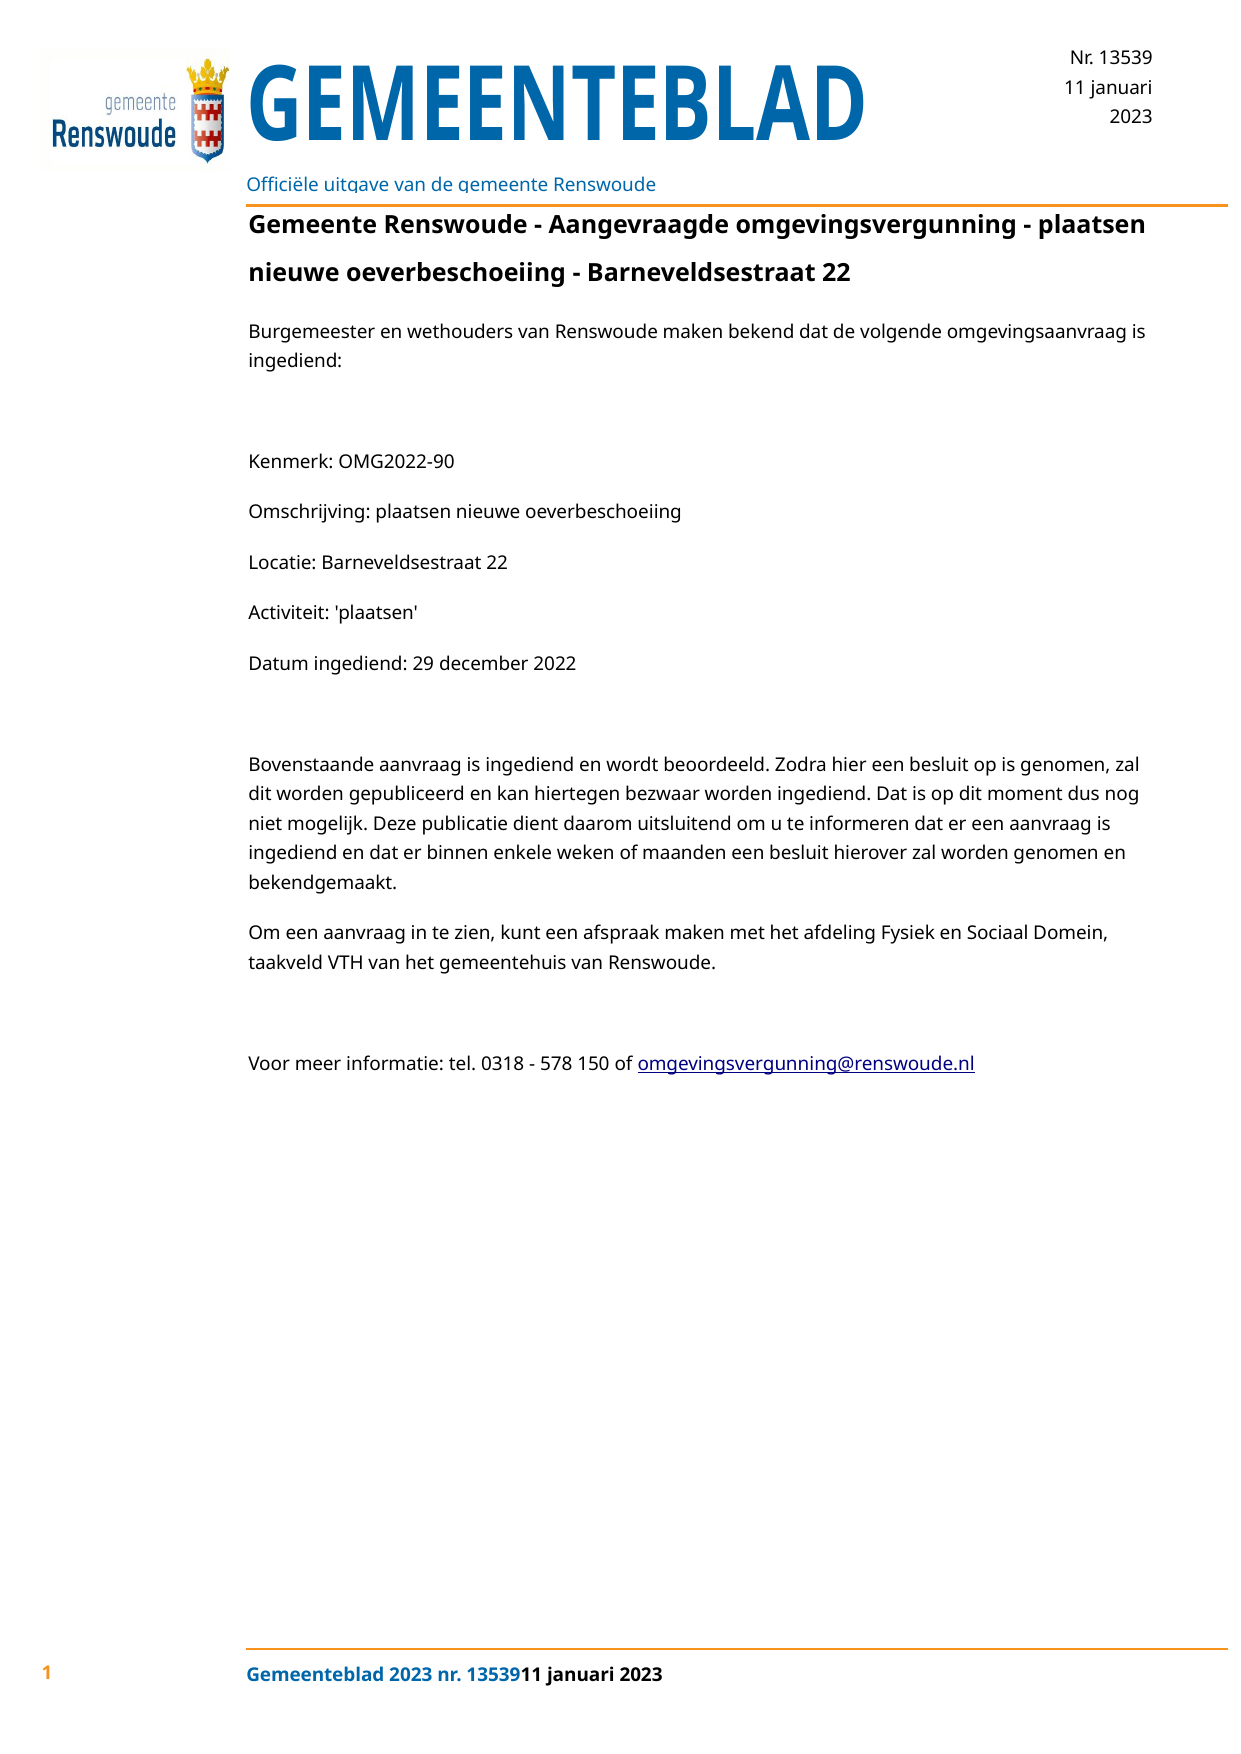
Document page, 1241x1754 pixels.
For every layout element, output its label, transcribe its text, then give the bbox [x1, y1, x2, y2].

text Omschrijving: plaatsen nieuwe oeverbeschoeiing [248, 499, 1152, 524]
text Kenmerk: OMG2022-90 [248, 448, 1152, 474]
text Locatie: Barneveldsestraat 22 [248, 549, 1152, 575]
text Om een aanvraag in te zien, kunt een afspraak maken met het afdeling Fysiek en Sociaal Domein, taakveld VTH van het gemeentehuis van Renswoude. [248, 919, 1152, 975]
picture [41, 47, 231, 172]
text Datum ingediend: 29 december 2022 [248, 650, 1152, 676]
text Activiteit: 'plaatsen' [248, 599, 1152, 625]
text Burgemeester en wethouders van Renswoude maken bekend dat de volgende omgevingsaanvraag is ingediend: [248, 318, 1152, 373]
text Voor meer informatie: tel. 0318 - 578 150 of omgevingsvergunning@renswoude.nl [248, 1050, 1152, 1076]
text Bovenstaande aanvraag is ingediend en wordt beoordeeld. Zodra hier een besluit op is genomen, zal dit worden gepubliceerd en kan hiertegen bezwaar worden ingediend. Dat is op dit moment dus nog niet mogelijk. Deze publicatie dient daarom uitsluitend om u te informeren dat er een aanvraag is ingediend en dat er binnen enkele weken of maanden een besluit hierover zal worden genomen en bekendgemaakt. [248, 751, 1152, 895]
text Gemeente Renswoude - Aangevraagde omgevingsvergunning - plaatsen nieuwe oeverbeschoeiing - Barneveldsestraat 22 [248, 207, 1152, 288]
